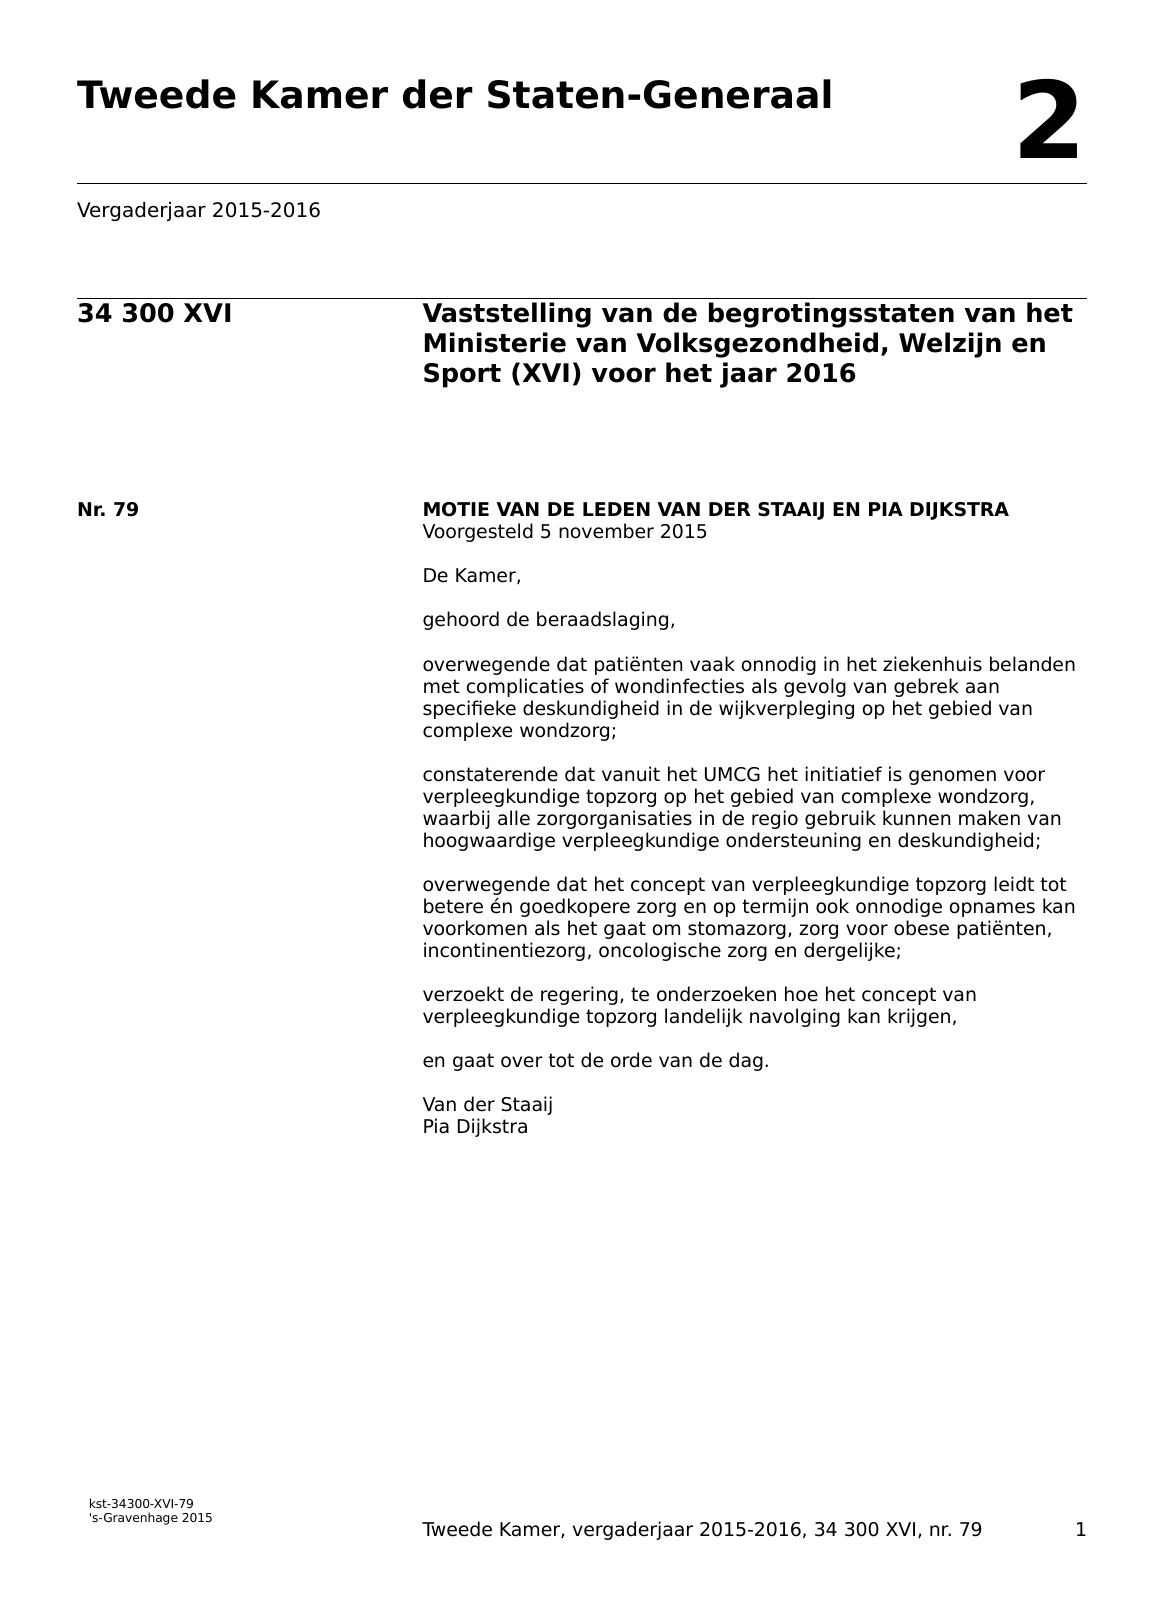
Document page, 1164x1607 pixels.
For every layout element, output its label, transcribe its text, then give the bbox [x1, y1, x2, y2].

text Van der Staaij [422, 1094, 1087, 1116]
text Voorgesteld 5 november 2015 [422, 521, 1087, 543]
table_header 2 [886, 59, 1087, 183]
text 's-Gravenhage 2015 [88, 1511, 323, 1525]
text verzoekt de regering, te onderzoeken hoe het concept van verpleegkundige topzorg landelijk navolging kan krijgen, [422, 984, 1087, 1028]
text Pia Dijkstra [422, 1116, 1087, 1138]
text overwegende dat patiënten vaak onnodig in het ziekenhuis belanden met complicaties of wondinfecties als gevolg van gebrek aan specifieke deskundigheid in de wijkverpleging op het gebied van complexe wondzorg; [422, 653, 1087, 741]
text De Kamer, [422, 565, 1087, 587]
subtitle Nr. 79 MOTIE VAN DE LEDEN VAN DER STAAIJ EN PIA DIJKSTRA [77, 499, 1087, 521]
text constaterende dat vanuit het UMCG het initiatief is genomen voor verpleegkundige topzorg op het gebied van complexe wondzorg, waarbij alle zorgorganisaties in de regio gebruik kunnen maken van hoogwaardige verpleegkundige ondersteuning en deskundigheid; [422, 764, 1087, 852]
table_header Tweede Kamer der Staten-Generaal [77, 59, 886, 183]
table_cell Vergaderjaar 2015-2016 [77, 184, 1087, 298]
text en gaat over tot de orde van de dag. [422, 1050, 1087, 1072]
text overwegende dat het concept van verpleegkundige topzorg leidt tot betere én goedkopere zorg en op termijn ook onnodige opnames kan voorkomen als het gaat om stomazorg, zorg voor obese patiënten, incontinentiezorg, oncologische zorg en dergelijke; [422, 874, 1087, 962]
text gehoord de beraadslaging, [422, 609, 1087, 631]
subtitle 34 300 XVI Vaststelling van de begrotingsstaten van het Ministerie van Volksgezondheid, Welzijn en Sport (XVI) voor het jaar 2016 [77, 299, 1087, 388]
text kst-34300-XVI-79 [88, 1497, 323, 1511]
